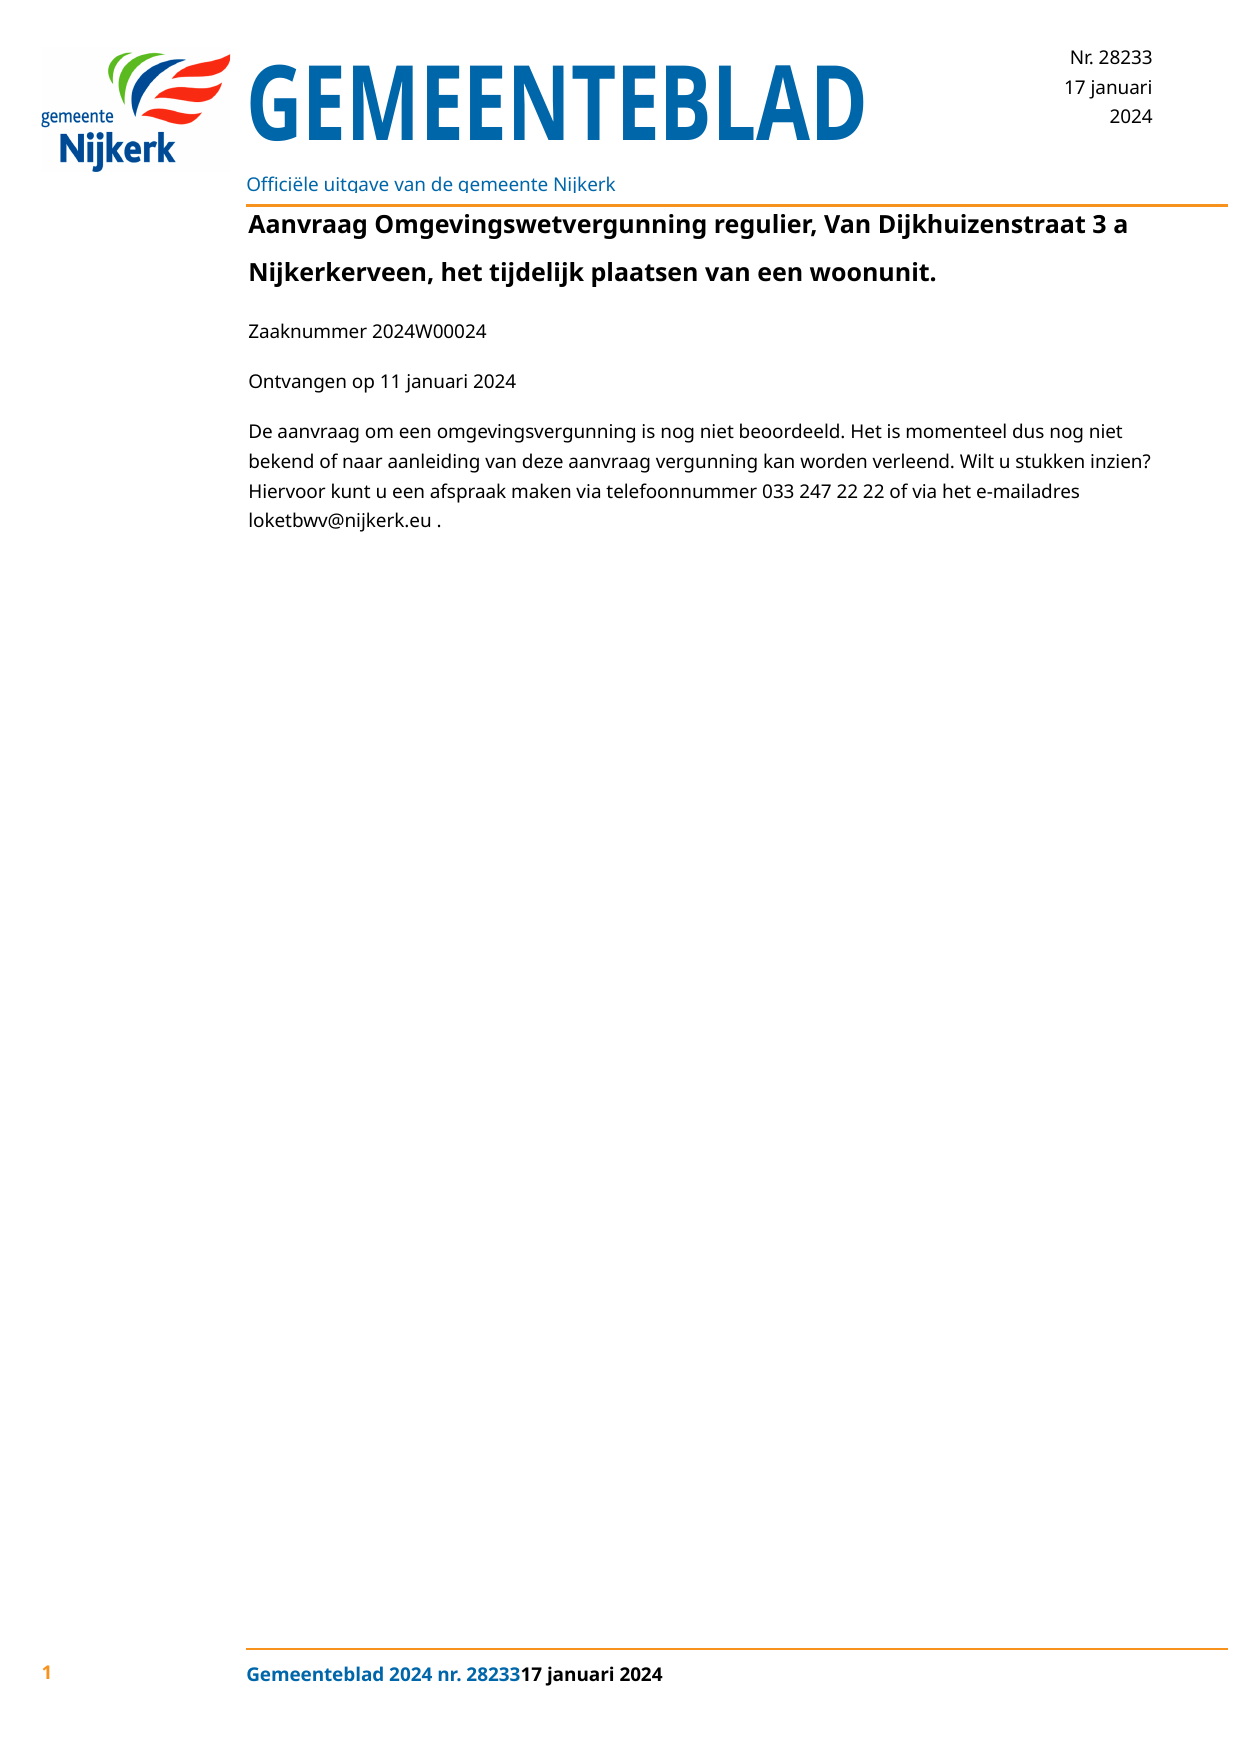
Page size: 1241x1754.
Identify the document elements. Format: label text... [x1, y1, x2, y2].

text De aanvraag om een omgevingsvergunning is nog niet beoordeeld. Het is momenteel dus nog niet bekend of naar aanleiding van deze aanvraag vergunning kan worden verleend. Wilt u stukken inzien? Hiervoor kunt u een afspraak maken via telefoonnummer 033 247 22 22 of via het e-mailadres loketbwv@nijkerk.eu . [248, 419, 1152, 533]
text Ontvangen op 11 januari 2024 [248, 368, 1152, 394]
text Zaaknummer 2024W00024 [248, 318, 1152, 344]
picture [41, 47, 231, 172]
text Aanvraag Omgevingswetvergunning regulier, Van Dijkhuizenstraat 3 a Nijkerkerveen, het tijdelijk plaatsen van een woonunit. [248, 207, 1152, 288]
